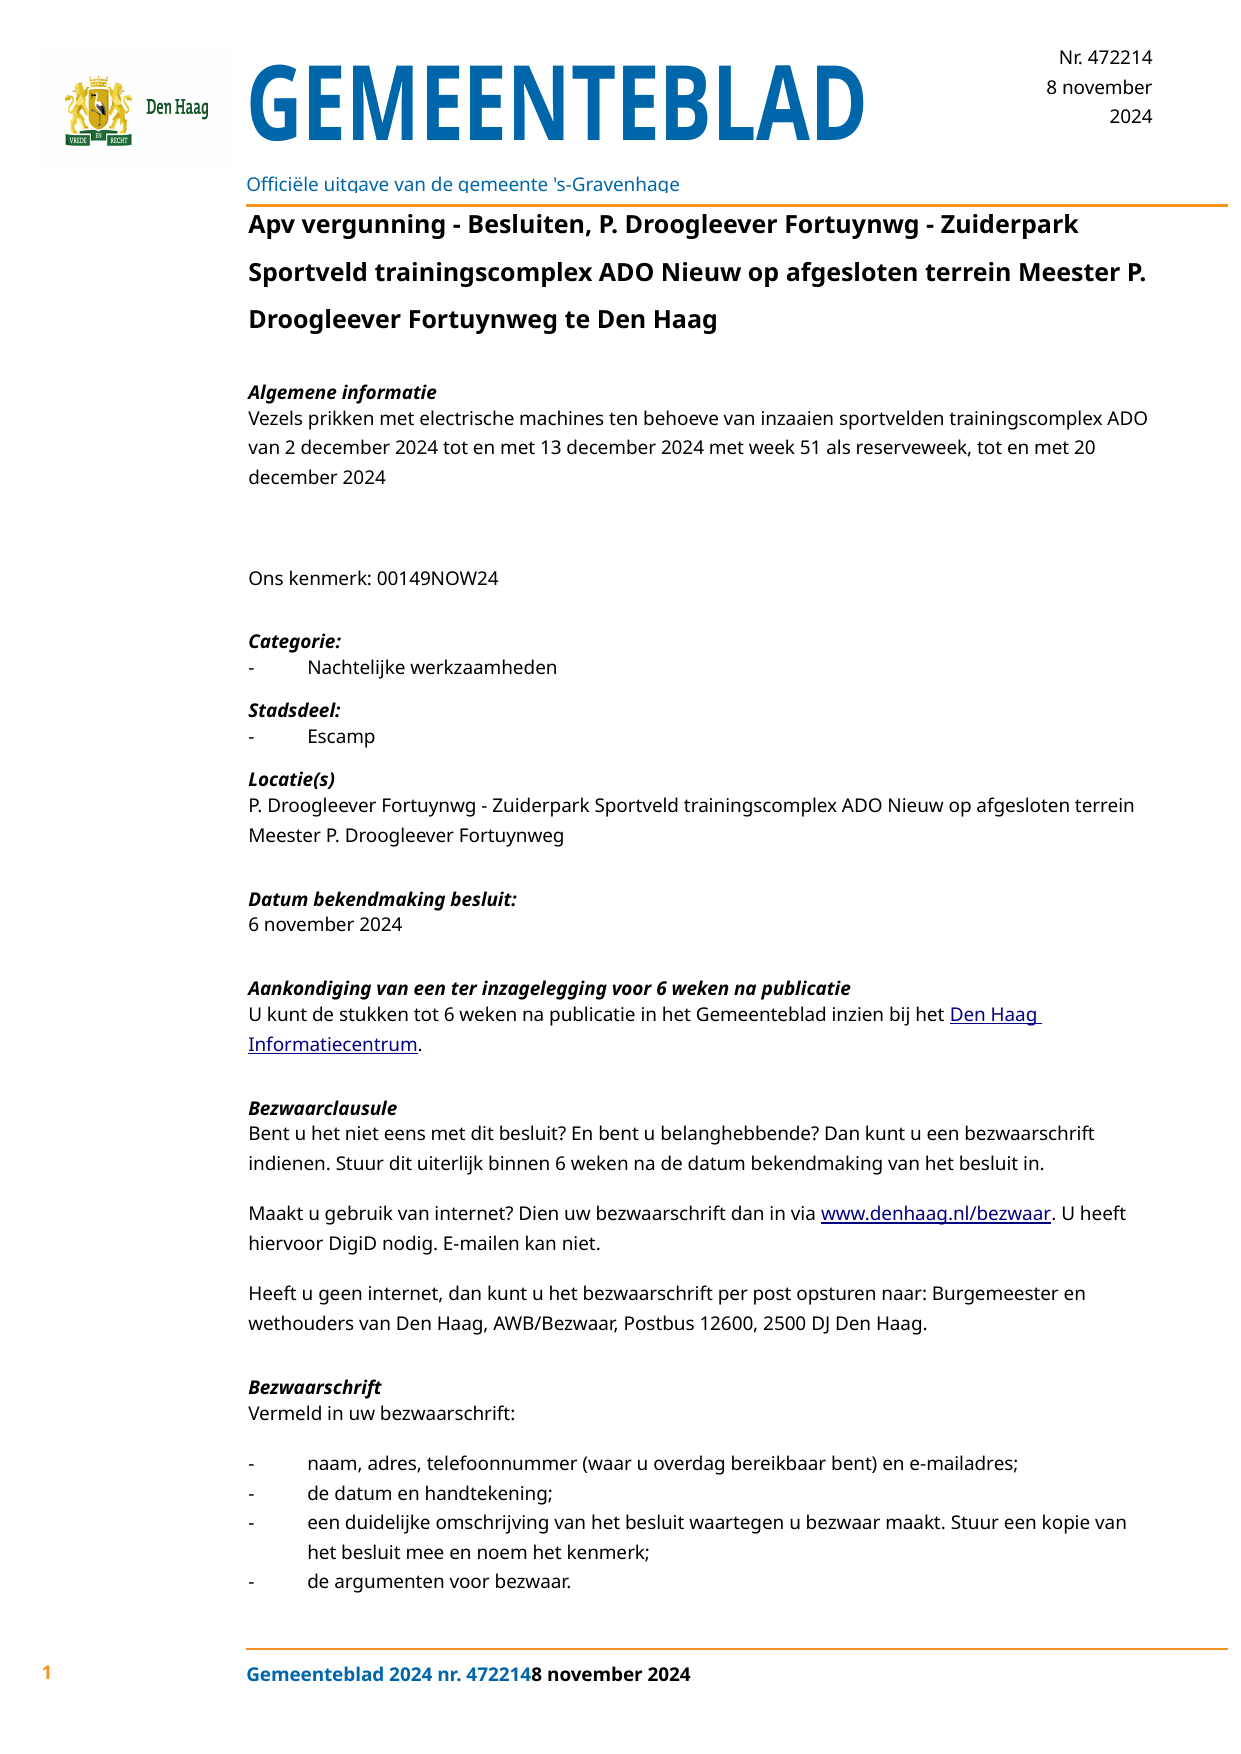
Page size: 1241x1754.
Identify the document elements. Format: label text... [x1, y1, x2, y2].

text Categorie: [248, 629, 1152, 654]
list de argumenten voor bezwaar. [248, 1568, 1152, 1594]
text Vermeld in uw bezwaarschrift: [248, 1400, 1152, 1425]
text Algemene informatie [248, 379, 1152, 405]
list naam, adres, telefoonnummer (waar u overdag bereikbaar bent) en e-mailadres; [248, 1450, 1152, 1476]
list Escamp [248, 723, 1152, 749]
list Nachtelijke werkzaamheden [248, 654, 1152, 680]
text P. Droogleever Fortuynwg - Zuiderpark Sportveld trainingscomplex ADO Nieuw op afgesloten terrein Meester P. Droogleever Fortuynweg [248, 792, 1152, 847]
text Ons kenmerk: 00149NOW24 [248, 565, 1152, 591]
text Bezwaarclausule [248, 1095, 1152, 1120]
text Maakt u gebruik van internet? Dien uw bezwaarschrift dan in via www.denhaag.nl/bezwaar. U heeft hiervoor DigiD nodig. E-mailen kan niet. [248, 1200, 1152, 1256]
text 6 november 2024 [248, 911, 1152, 937]
list de datum en handtekening; [248, 1480, 1152, 1505]
text Bent u het niet eens met dit besluit? En bent u belanghebbende? Dan kunt u een bezwaarschrift indienen. Stuur dit uiterlijk binnen 6 weken na de datum bekendmaking van het besluit in. [248, 1120, 1152, 1176]
text Locatie(s) [248, 766, 1152, 792]
text Stadsdeel: [248, 698, 1152, 723]
text Apv vergunning - Besluiten, P. Droogleever Fortuynwg - Zuiderpark Sportveld trainingscomplex ADO Nieuw op afgesloten terrein Meester P. Droogleever Fortuynweg te Den Haag [248, 207, 1152, 336]
text Bezwaarschrift [248, 1374, 1152, 1400]
picture [41, 47, 231, 172]
text Aankondiging van een ter inzagelegging voor 6 weken na publicatie [248, 975, 1152, 1001]
text U kunt de stukken tot 6 weken na publicatie in het Gemeenteblad inzien bij het Den Haag Informatiecentrum. [248, 1001, 1152, 1056]
text Vezels prikken met electrische machines ten behoeve van inzaaien sportvelden trainingscomplex ADO van 2 december 2024 tot en met 13 december 2024 met week 51 als reserveweek, tot en met 20 december 2024 [248, 405, 1152, 490]
text Datum bekendmaking besluit: [248, 886, 1152, 911]
list een duidelijke omschrijving van het besluit waartegen u bezwaar maakt. Stuur een kopie van het besluit mee en noem het kenmerk; [248, 1509, 1152, 1564]
text Heeft u geen internet, dan kunt u het bezwaarschrift per post opsturen naar: Burgemeester en wethouders van Den Haag, AWB/Bezwaar, Postbus 12600, 2500 DJ Den Haag. [248, 1280, 1152, 1336]
